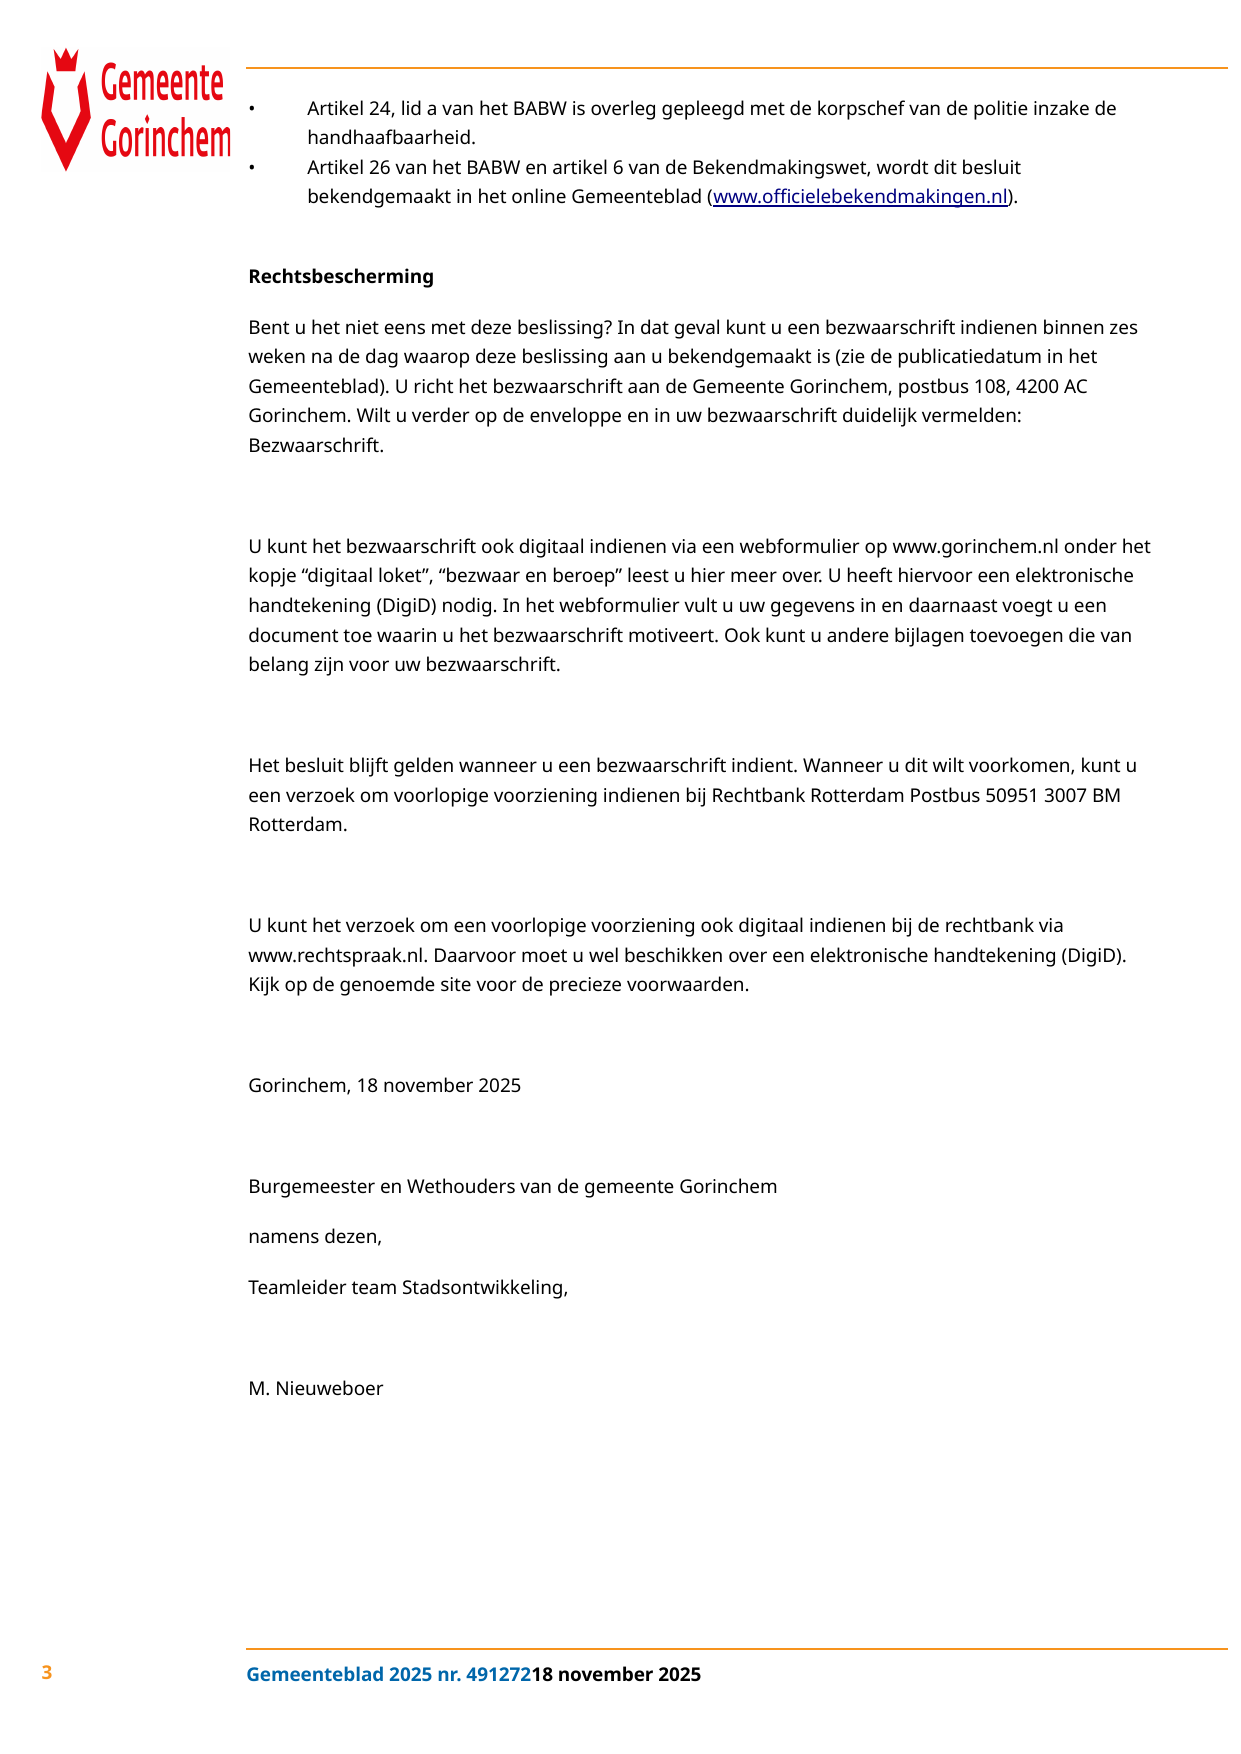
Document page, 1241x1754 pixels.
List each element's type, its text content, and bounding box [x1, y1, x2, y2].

text Teamleider team Stadsontwikkeling, [248, 1274, 1152, 1300]
text M. Nieuweboer [248, 1375, 1152, 1401]
list Artikel 26 van het BABW en artikel 6 van de Bekendmakingswet, wordt dit besluit bekendgemaakt in het online Gemeenteblad (www.officielebekendmakingen.nl). [248, 154, 1152, 209]
picture [41, 47, 231, 172]
text U kunt het verzoek om een voorlopige voorziening ook digitaal indienen bij de rechtbank via www.rechtspraak.nl. Daarvoor moet u wel beschikken over een elektronische handtekening (DigiD). Kijk op de genoemde site voor de precieze voorwaarden. [248, 912, 1152, 997]
text Burgemeester en Wethouders van de gemeente Gorinchem [248, 1173, 1152, 1199]
text Het besluit blijft gelden wanneer u een bezwaarschrift indient. Wanneer u dit wilt voorkomen, kunt u een verzoek om voorlopige voorziening indienen bij Rechtbank Rotterdam Postbus 50951 3007 BM Rotterdam. [248, 752, 1152, 837]
list Artikel 24, lid a van het BABW is overleg gepleegd met de korpschef van de politie inzake de handhaafbaarheid. [248, 95, 1152, 150]
text Gorinchem, 18 november 2025 [248, 1072, 1152, 1098]
text Bent u het niet eens met deze beslissing? In dat geval kunt u een bezwaarschrift indienen binnen zes weken na de dag waarop deze beslissing aan u bekendgemaakt is (zie de publicatiedatum in het Gemeenteblad). U richt het bezwaarschrift aan de Gemeente Gorinchem, postbus 108, 4200 AC Gorinchem. Wilt u verder op de enveloppe en in uw bezwaarschrift duidelijk vermelden: Bezwaarschrift. [248, 314, 1152, 458]
text U kunt het bezwaarschrift ook digitaal indienen via een webformulier op www.gorinchem.nl onder het kopje “digitaal loket”, “bezwaar en beroep” leest u hier meer over. U heeft hiervoor een elektronische handtekening (DigiD) nodig. In het webformulier vult u uw gegevens in en daarnaast voegt u een document toe waarin u het bezwaarschrift motiveert. Ook kunt u andere bijlagen toevoegen die van belang zijn voor uw bezwaarschrift. [248, 533, 1152, 677]
text Rechtsbescherming [248, 263, 1152, 289]
text namens dezen, [248, 1223, 1152, 1249]
